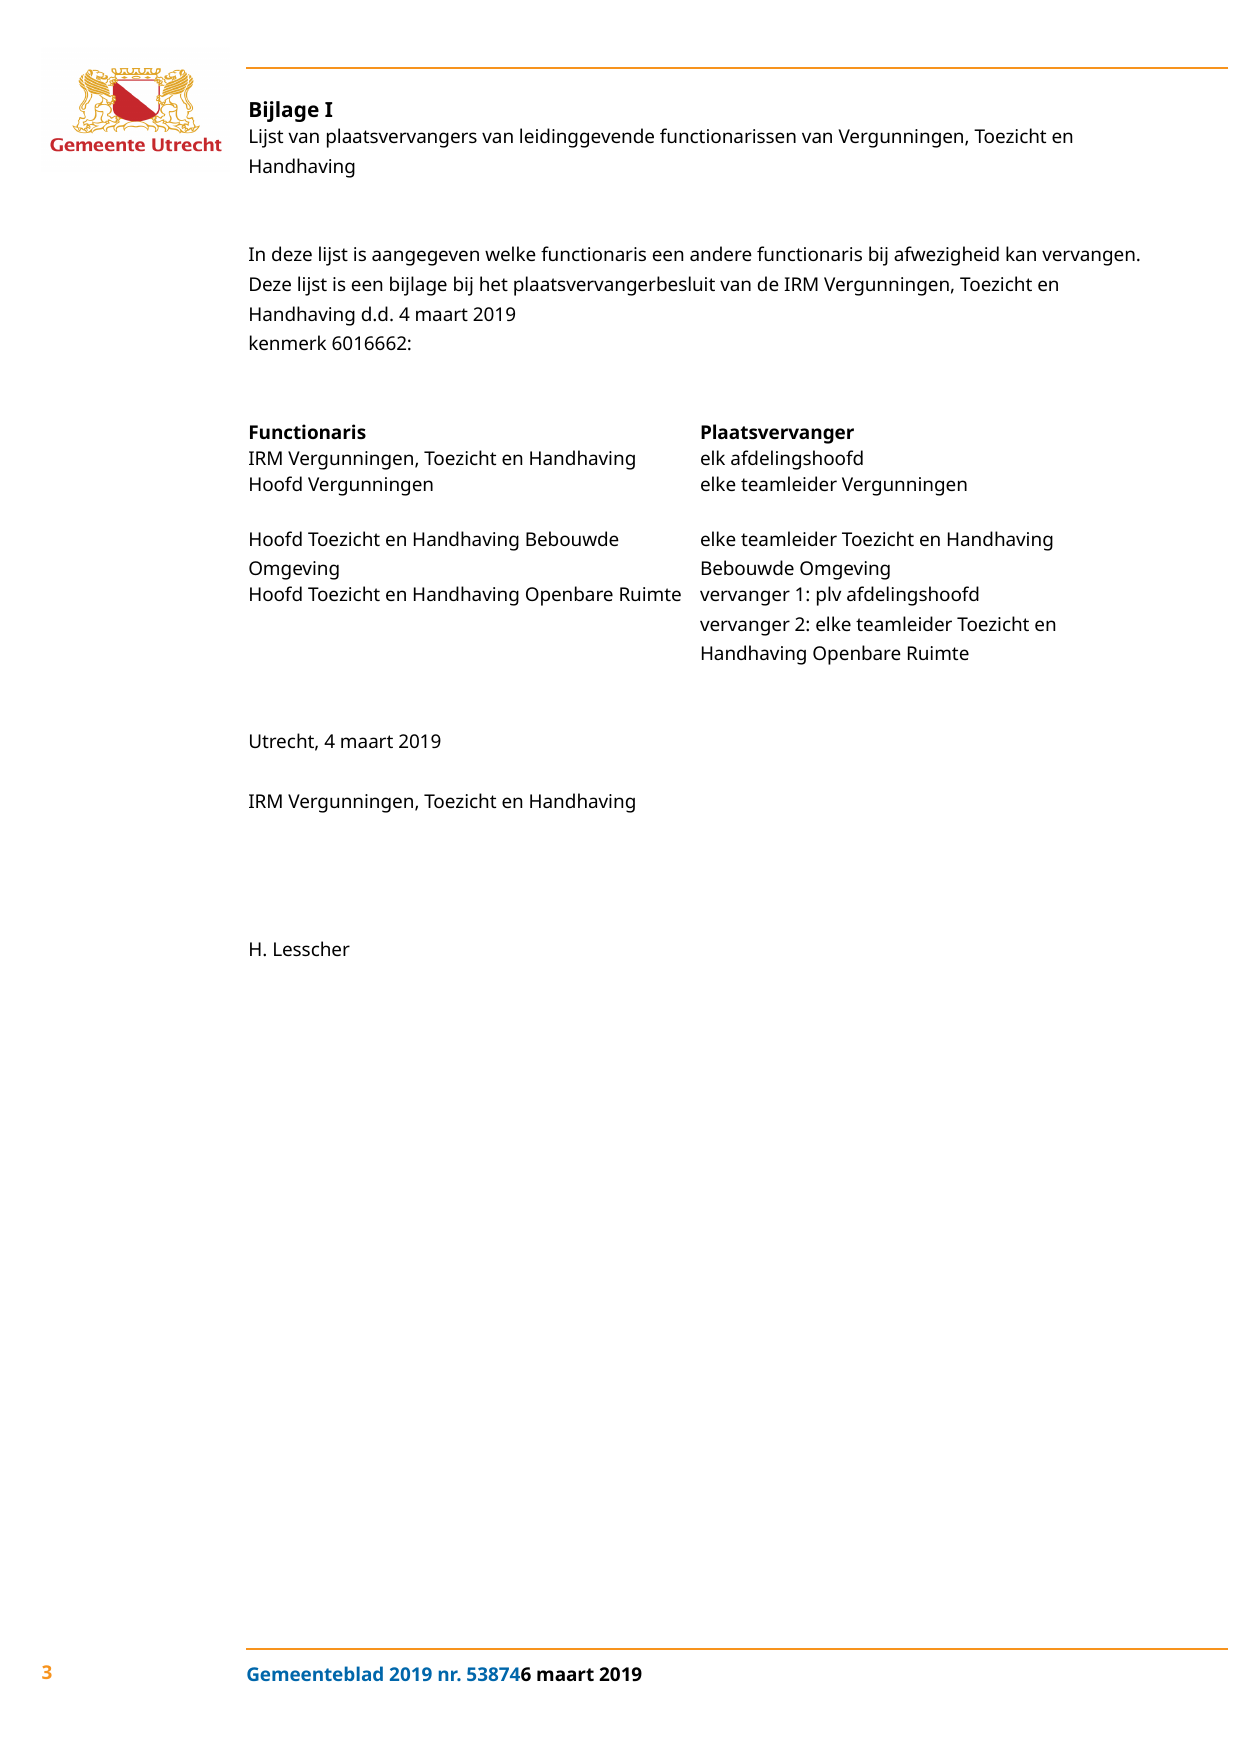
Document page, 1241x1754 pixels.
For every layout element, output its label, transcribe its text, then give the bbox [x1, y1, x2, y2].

text Bijlage I [248, 95, 1152, 123]
table_cell Hoofd Vergunningen [248, 471, 700, 526]
text Lijst van plaatsvervangers van leidinggevende functionarissen van Vergunningen, Toezicht en Handhaving [248, 123, 1152, 179]
table_header Plaatsvervanger [700, 419, 1152, 445]
text H. Lesscher [248, 936, 1152, 961]
table_cell Hoofd Toezicht en Handhaving Openbare Ruimte [248, 581, 700, 666]
text Deze lijst is een bijlage bij het plaatsvervangerbesluit van de IRM Vergunningen, Toezicht en Handhaving d.d. 4 maart 2019 [248, 271, 1152, 327]
table_header Functionaris [248, 419, 700, 445]
text IRM Vergunningen, Toezicht en Handhaving [248, 788, 1152, 813]
table_cell elke teamleider Vergunningen [700, 471, 1152, 526]
table_cell IRM Vergunningen, Toezicht en Handhaving [248, 445, 700, 471]
table_cell vervanger 1: plv afdelingshoofd vervanger 2: elke teamleider Toezicht en Handhaving Openbare Ruimte [700, 581, 1152, 666]
table_cell Hoofd Toezicht en Handhaving Bebouwde Omgeving [248, 526, 700, 581]
text kenmerk 6016662: [248, 330, 1152, 356]
table_cell elke teamleider Toezicht en Handhaving Bebouwde Omgeving [700, 526, 1152, 581]
picture [41, 47, 231, 172]
text In deze lijst is aangegeven welke functionaris een andere functionaris bij afwezigheid kan vervangen. [248, 242, 1152, 267]
text Utrecht, 4 maart 2019 [248, 729, 1152, 754]
table_cell elk afdelingshoofd [700, 445, 1152, 471]
